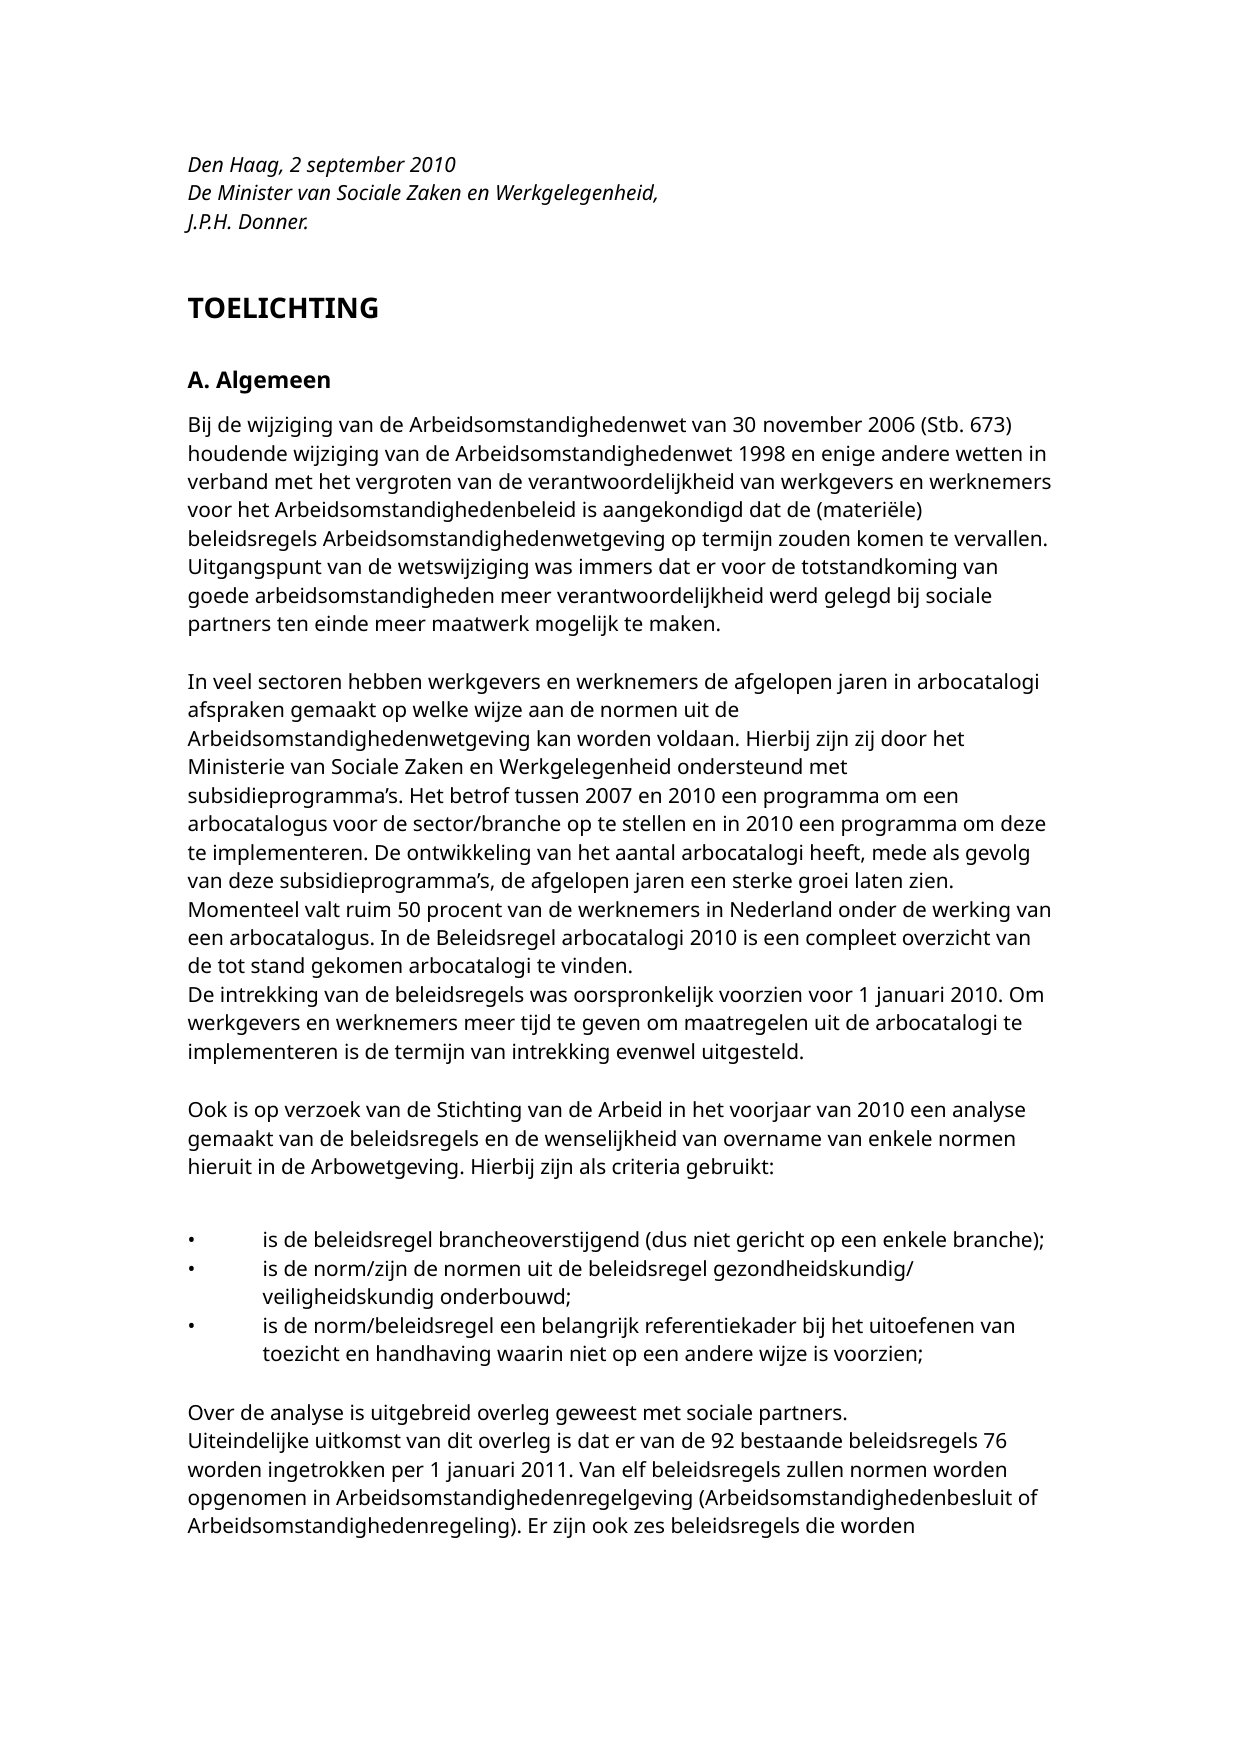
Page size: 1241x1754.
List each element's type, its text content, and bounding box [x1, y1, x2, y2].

text Den Haag, 2 september 2010 [187, 150, 1053, 178]
text In veel sectoren hebben werkgevers en werknemers de afgelopen jaren in arbocatalogi afspraken gemaakt op welke wijze aan de normen uit de Arbeidsomstandighedenwetgeving kan worden voldaan. Hierbij zijn zij door het Ministerie van Sociale Zaken en Werkgelegenheid ondersteund met subsidieprogramma’s. Het betrof tussen 2007 en 2010 een programma om een arbocatalogus voor de sector/branche op te stellen en in 2010 een programma om deze te implementeren. De ontwikkeling van het aantal arbocatalogi heeft, mede als gevolg van deze subsidieprogramma’s, de afgelopen jaren een sterke groei laten zien. Momenteel valt ruim 50 procent van de werknemers in Nederland onder de werking van een arbocatalogus. In de Beleidsregel arbocatalogi 2010 is een compleet overzicht van de tot stand gekomen arbocatalogi te vinden. [187, 667, 1053, 980]
list is de beleidsregel brancheoverstijgend (dus niet gericht op een enkele branche); [187, 1226, 1053, 1254]
list is de norm/beleidsregel een belangrijk referentiekader bij het uitoefenen van toezicht en handhaving waarin niet op een andere wijze is voorzien; [187, 1311, 1053, 1368]
text J.P.H. Donner. [187, 207, 1053, 235]
subtitle A. Algemeen [187, 364, 1053, 395]
text Bij de wijziging van de Arbeidsomstandighedenwet van 30 november 2006 (Stb. 673) houdende wijziging van de Arbeidsomstandighedenwet 1998 en enige andere wetten in verband met het vergroten van de verantwoordelijkheid van werkgevers en werknemers voor het Arbeidsomstandighedenbeleid is aangekondigd dat de (materiële) beleidsregels Arbeidsomstandighedenwetgeving op termijn zouden komen te vervallen. Uitgangspunt van de wetswijziging was immers dat er voor de totstandkoming van goede arbeidsomstandigheden meer verantwoordelijkheid werd gelegd bij sociale partners ten einde meer maatwerk mogelijk te maken. [187, 410, 1053, 638]
text Ook is op verzoek van de Stichting van de Arbeid in het voorjaar van 2010 een analyse gemaakt van de beleidsregels en de wenselijkheid van overname van enkele normen hieruit in de Arbowetgeving. Hierbij zijn als criteria gebruikt: [187, 1095, 1053, 1181]
text De Minister van Sociale Zaken en Werkgelegenheid, [187, 178, 1053, 207]
subtitle TOELICHTING [187, 288, 1053, 326]
list is de norm/zijn de normen uit de beleidsregel gezondheidskundig/ veiligheidskundig onderbouwd; [187, 1254, 1053, 1311]
text De intrekking van de beleidsregels was oorspronkelijk voorzien voor 1 januari 2010. Om werkgevers en werknemers meer tijd te geven om maatregelen uit de arbocatalogi te implementeren is de termijn van intrekking evenwel uitgesteld. [187, 980, 1053, 1065]
text Uiteindelijke uitkomst van dit overleg is dat er van de 92 bestaande beleidsregels 76 worden ingetrokken per 1 januari 2011. Van elf beleidsregels zullen normen worden opgenomen in Arbeidsomstandighedenregelgeving (Arbeidsomstandighedenbesluit of Arbeidsomstandighedenregeling). Er zijn ook zes beleidsregels die worden [187, 1426, 1053, 1540]
text Over de analyse is uitgebreid overleg geweest met sociale partners. [187, 1398, 1053, 1426]
